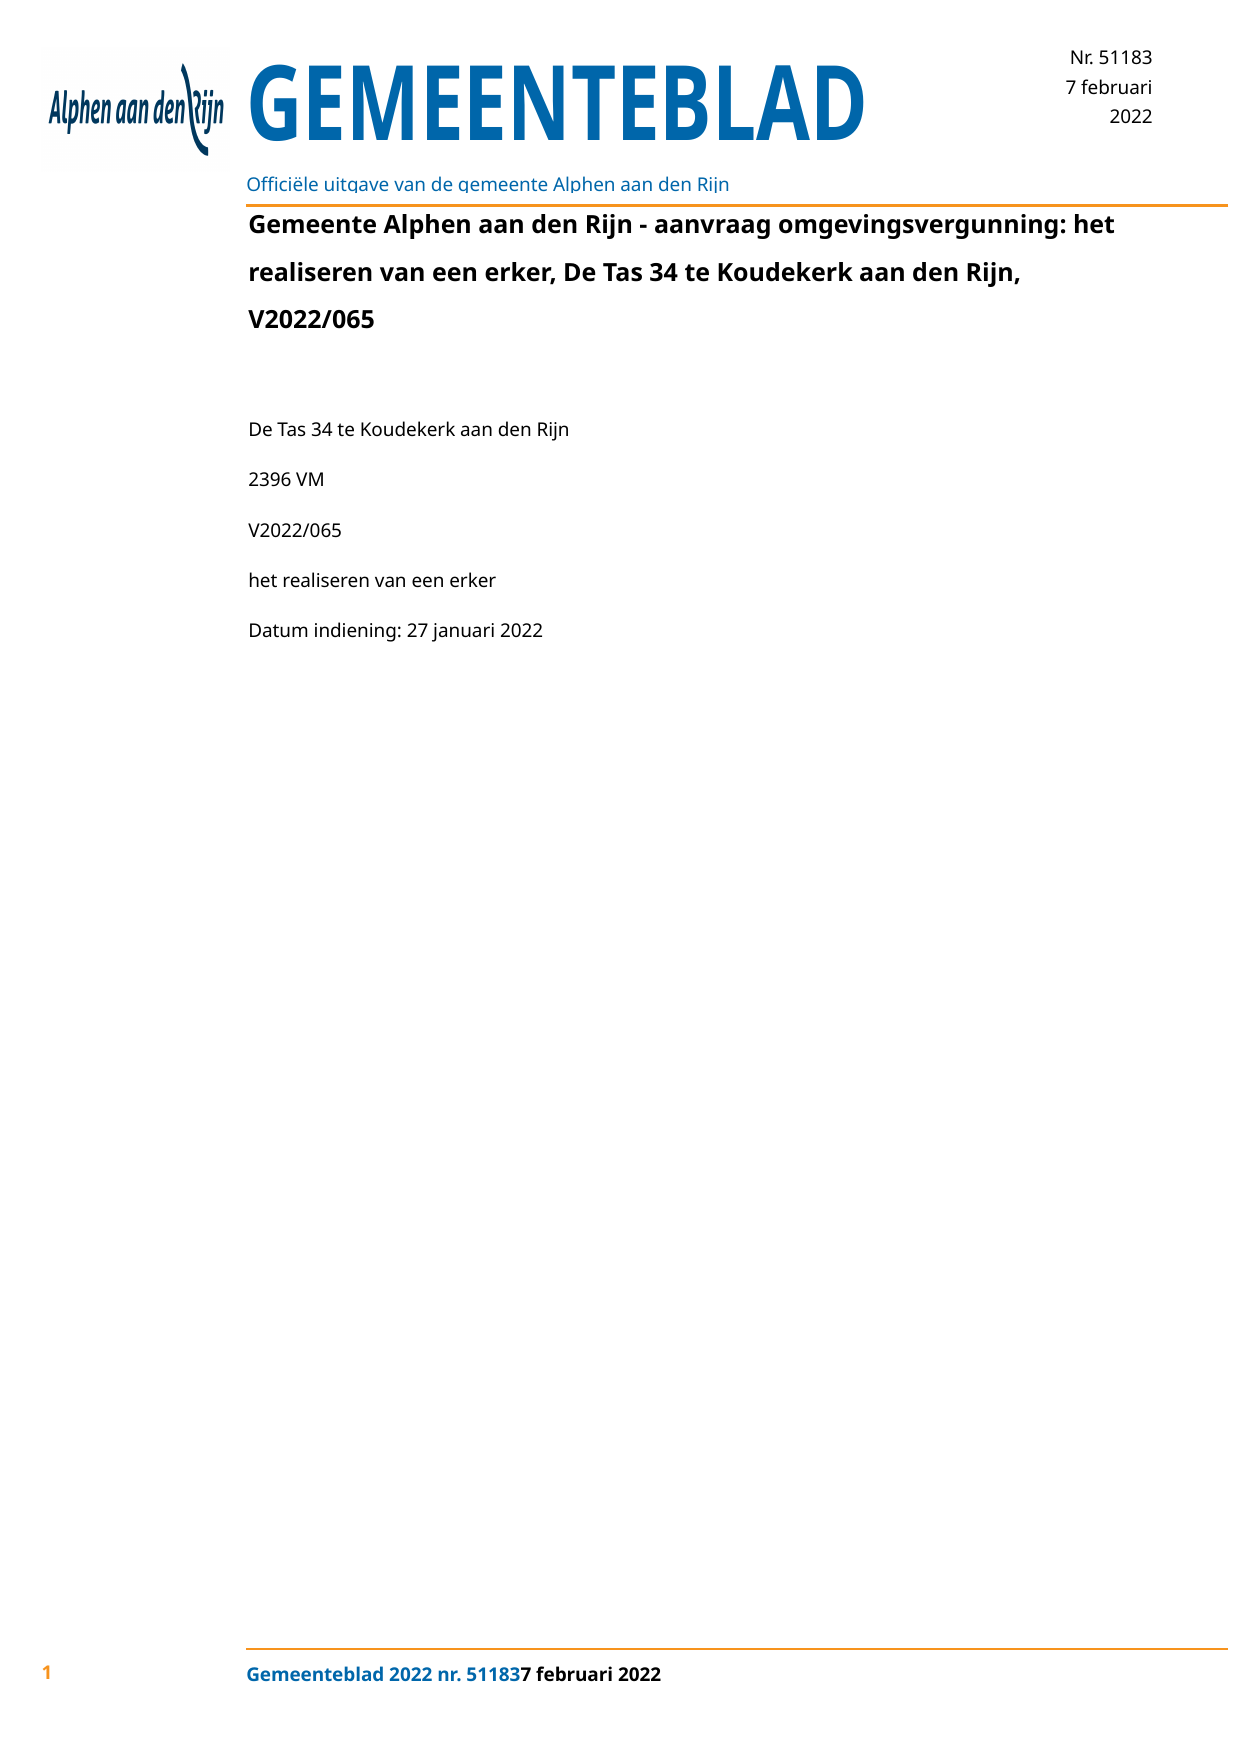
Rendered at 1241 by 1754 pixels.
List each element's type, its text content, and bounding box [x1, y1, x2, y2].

text het realiseren van een erker [248, 567, 1152, 593]
text De Tas 34 te Koudekerk aan den Rijn [248, 416, 1152, 442]
text V2022/065 [248, 517, 1152, 542]
picture [41, 47, 231, 172]
text Datum indiening: 27 januari 2022 [248, 618, 1152, 643]
text 2396 VM [248, 466, 1152, 492]
text Gemeente Alphen aan den Rijn - aanvraag omgevingsvergunning: het realiseren van een erker, De Tas 34 te Koudekerk aan den Rijn, V2022/065 [248, 207, 1152, 336]
